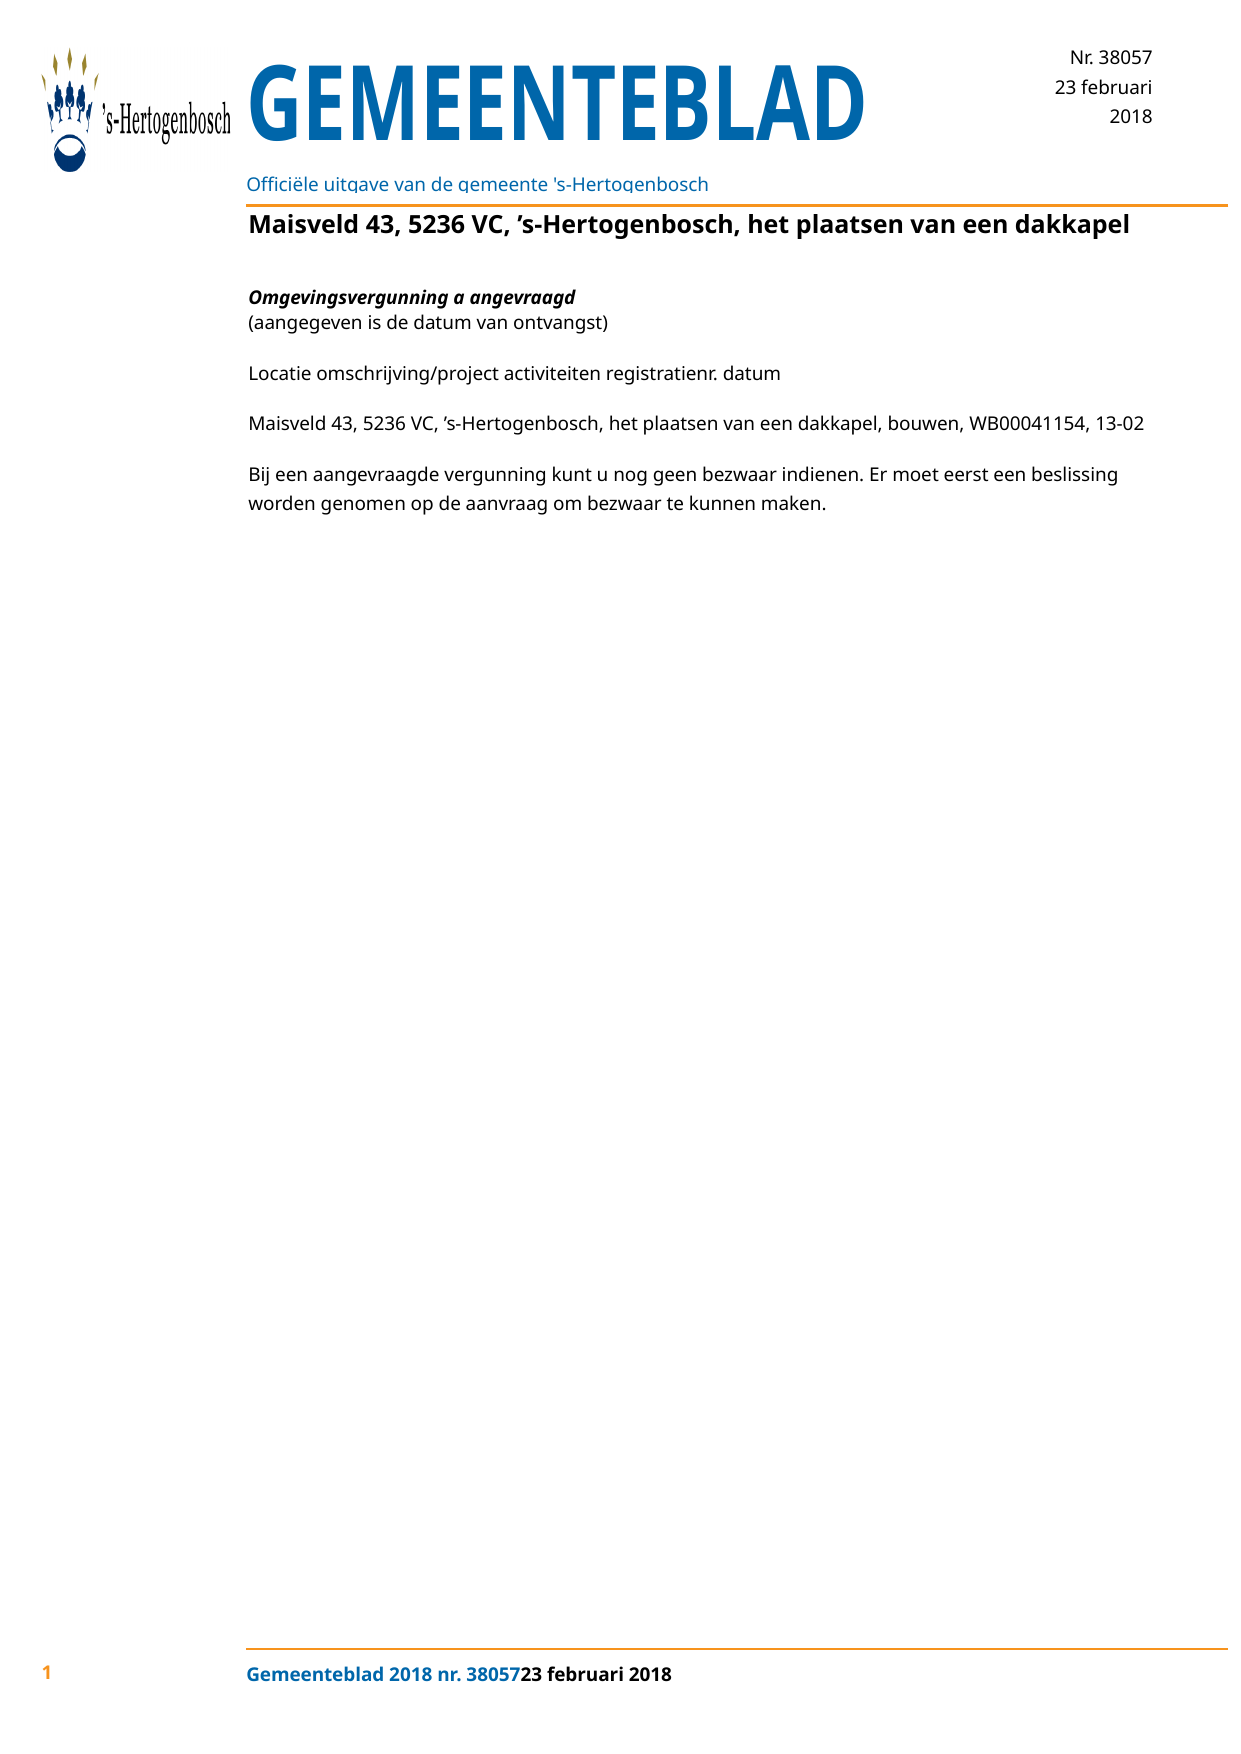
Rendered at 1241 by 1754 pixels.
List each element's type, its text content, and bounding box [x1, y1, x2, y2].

text Locatie omschrijving/project activiteiten registratienr. datum [248, 360, 1152, 386]
text Maisveld 43, 5236 VC, ’s-Hertogenbosch, het plaatsen van een dakkapel, bouwen, WB00041154, 13-02 [248, 410, 1152, 436]
text (aangegeven is de datum van ontvangst) [248, 309, 1152, 335]
text Bij een aangevraagde vergunning kunt u nog geen bezwaar indienen. Er moet eerst een beslissing worden genomen op de aanvraag om bezwaar te kunnen maken. [248, 461, 1152, 516]
picture [41, 47, 231, 172]
text Omgevingsvergunning a angevraagd [248, 284, 1152, 309]
text Maisveld 43, 5236 VC, ’s-Hertogenbosch, het plaatsen van een dakkapel [248, 207, 1152, 241]
